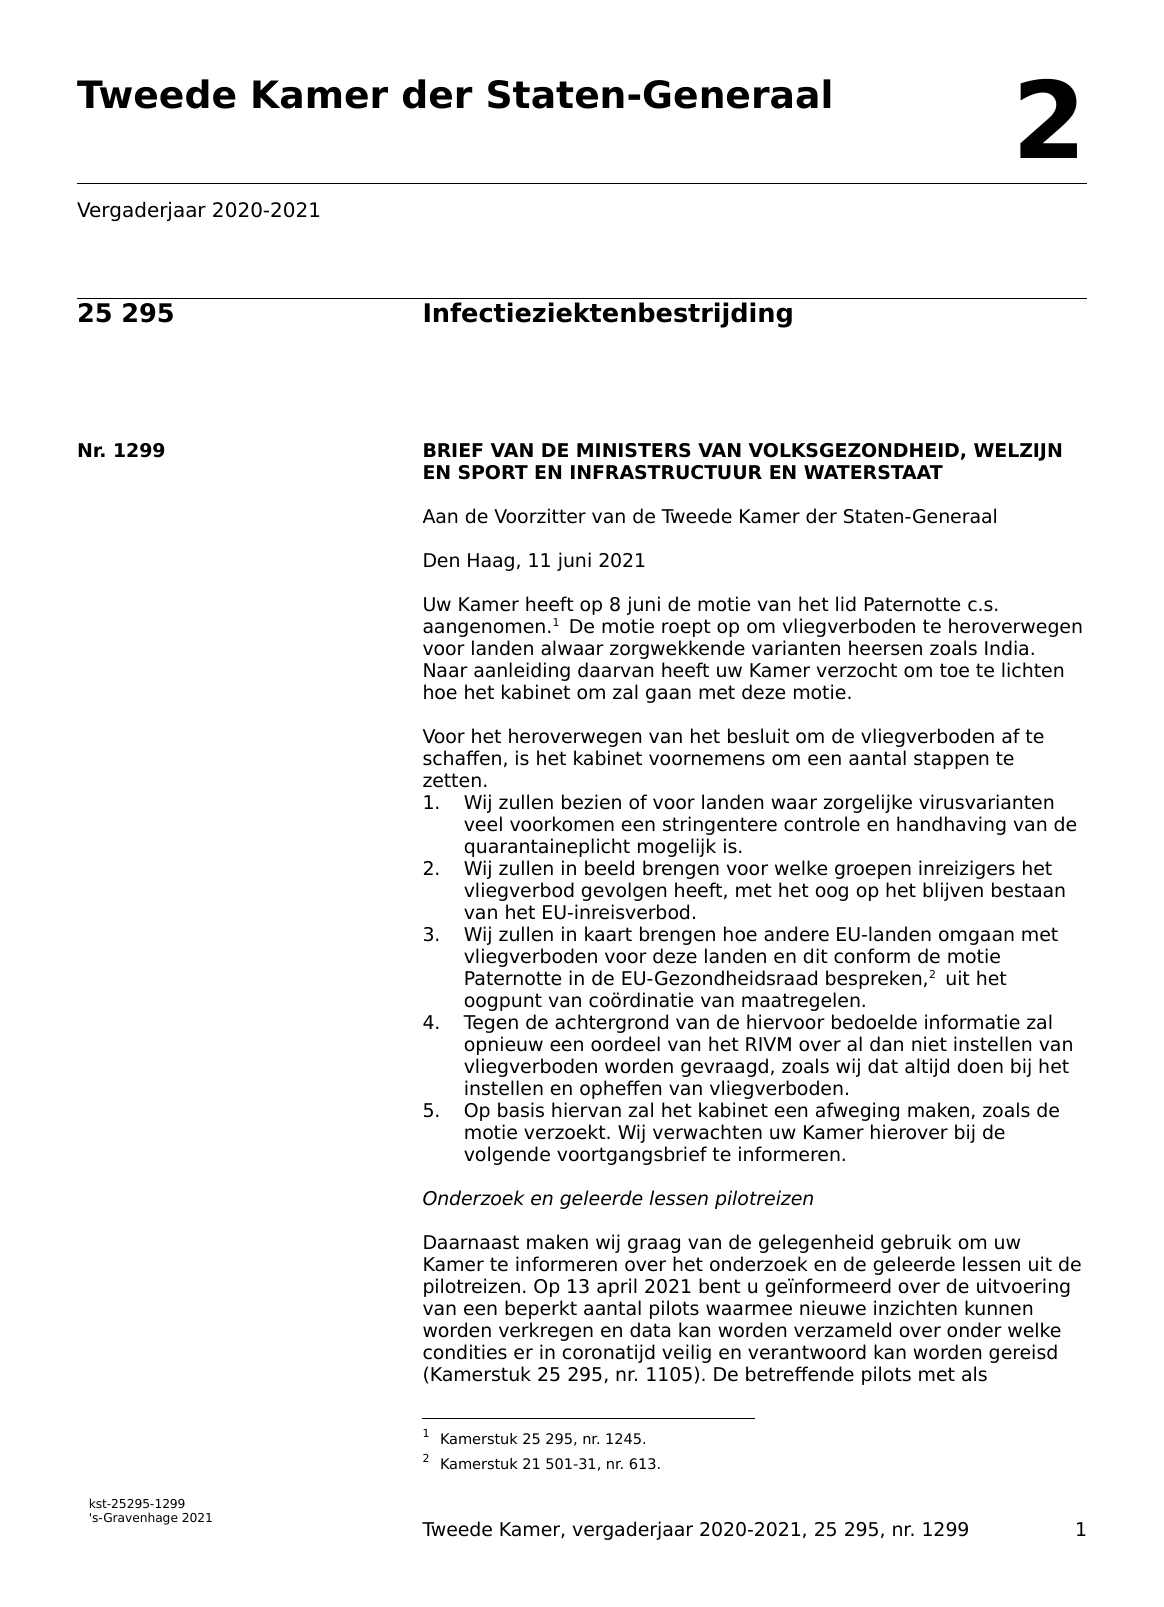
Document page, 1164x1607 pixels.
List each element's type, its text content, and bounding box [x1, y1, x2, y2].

subtitle Nr. 1299 BRIEF VAN DE MINISTERS VAN VOLKSGEZONDHEID, WELZIJN EN SPORT EN INFRASTRUCTUUR EN WATERSTAAT [77, 440, 1087, 484]
subtitle Onderzoek en geleerde lessen pilotreizen [422, 1188, 1087, 1210]
text 5. Op basis hiervan zal het kabinet een afweging maken, zoals de motie verzoekt. Wij verwachten uw Kamer hierover bij de volgende voortgangsbrief te informeren. [422, 1100, 1087, 1166]
text 's-Gravenhage 2021 [88, 1511, 323, 1525]
table_cell Vergaderjaar 2020-2021 [77, 184, 1087, 298]
subtitle 25 295 Infectieziektenbestrijding [77, 299, 1087, 329]
text Kamerstuk 21 501-31, nr. 613. [422, 1452, 1087, 1474]
text Uw Kamer heeft op 8 juni de motie van het lid Paternotte c.s. aangenomen. De motie roept op om vliegverboden te heroverwegen voor landen alwaar zorgwekkende varianten heersen zoals India. Naar aanleiding daarvan heeft uw Kamer verzocht om toe te lichten hoe het kabinet om zal gaan met deze motie. [422, 594, 1087, 704]
text 3. Wij zullen in kaart brengen hoe andere EU-landen omgaan met vliegverboden voor deze landen en dit conform de motie Paternotte in de EU-Gezondheidsraad bespreken, uit het oogpunt van coördinatie van maatregelen. [422, 924, 1087, 1012]
text Aan de Voorzitter van de Tweede Kamer der Staten-Generaal [422, 506, 1087, 528]
text 1. Wij zullen bezien of voor landen waar zorgelijke virusvarianten veel voorkomen een stringentere controle en handhaving van de quarantaineplicht mogelijk is. [422, 792, 1087, 858]
text 4. Tegen de achtergrond van de hiervoor bedoelde informatie zal opnieuw een oordeel van het RIVM over al dan niet instellen van vliegverboden worden gevraagd, zoals wij dat altijd doen bij het instellen en opheffen van vliegverboden. [422, 1012, 1087, 1100]
text Den Haag, 11 juni 2021 [422, 550, 1087, 572]
text Daarnaast maken wij graag van de gelegenheid gebruik om uw Kamer te informeren over het onderzoek en de geleerde lessen uit de pilotreizen. Op 13 april 2021 bent u geïnformeerd over de uitvoering van een beperkt aantal pilots waarmee nieuwe inzichten kunnen worden verkregen en data kan worden verzameld over onder welke condities er in coronatijd veilig en verantwoord kan worden gereisd (Kamerstuk 25 295, nr. 1105). De betreffende pilots met als [422, 1232, 1087, 1386]
table_header 2 [886, 59, 1087, 183]
text kst-25295-1299 [88, 1497, 323, 1511]
table_header Tweede Kamer der Staten-Generaal [77, 59, 886, 183]
text Voor het heroverwegen van het besluit om de vliegverboden af te schaffen, is het kabinet voornemens om een aantal stappen te zetten. [422, 726, 1087, 792]
text 2. Wij zullen in beeld brengen voor welke groepen inreizigers het vliegverbod gevolgen heeft, met het oog op het blijven bestaan van het EU-inreisverbod. [422, 858, 1087, 924]
text Kamerstuk 25 295, nr. 1245. [422, 1427, 1087, 1449]
